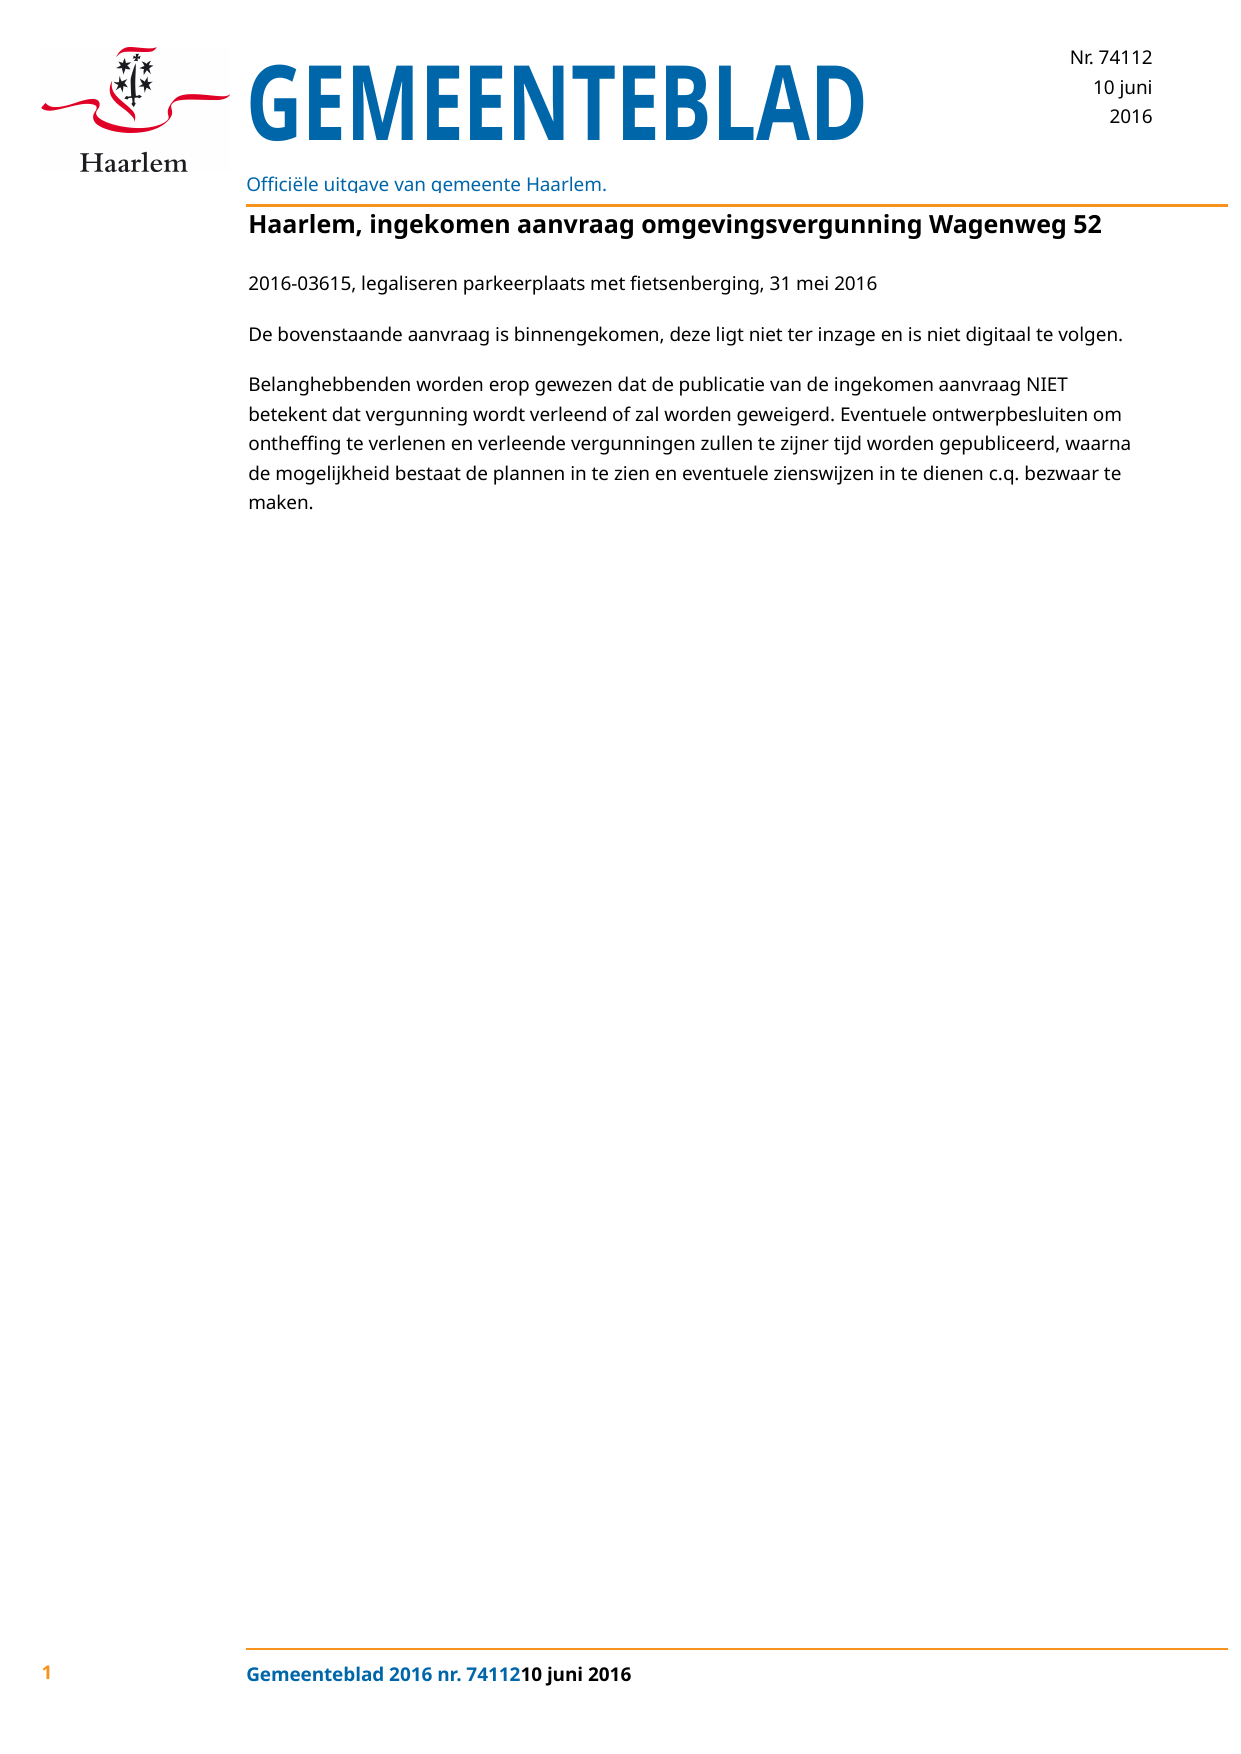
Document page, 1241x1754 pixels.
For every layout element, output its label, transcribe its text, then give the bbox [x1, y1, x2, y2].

text De bovenstaande aanvraag is binnengekomen, deze ligt niet ter inzage en is niet digitaal te volgen. [248, 321, 1152, 346]
text Haarlem, ingekomen aanvraag omgevingsvergunning Wagenweg 52 [248, 207, 1152, 241]
text 2016-03615, legaliseren parkeerplaats met fietsenberging, 31 mei 2016 [248, 270, 1152, 296]
picture [41, 47, 231, 172]
text Belanghebbenden worden erop gewezen dat de publicatie van de ingekomen aanvraag NIET betekent dat vergunning wordt verleend of zal worden geweigerd. Eventuele ontwerpbesluiten om ontheffing te verlenen en verleende vergunningen zullen te zijner tijd worden gepubliceerd, waarna de mogelijkheid bestaat de plannen in te zien en eventuele zienswijzen in te dienen c.q. bezwaar te maken. [248, 371, 1152, 515]
